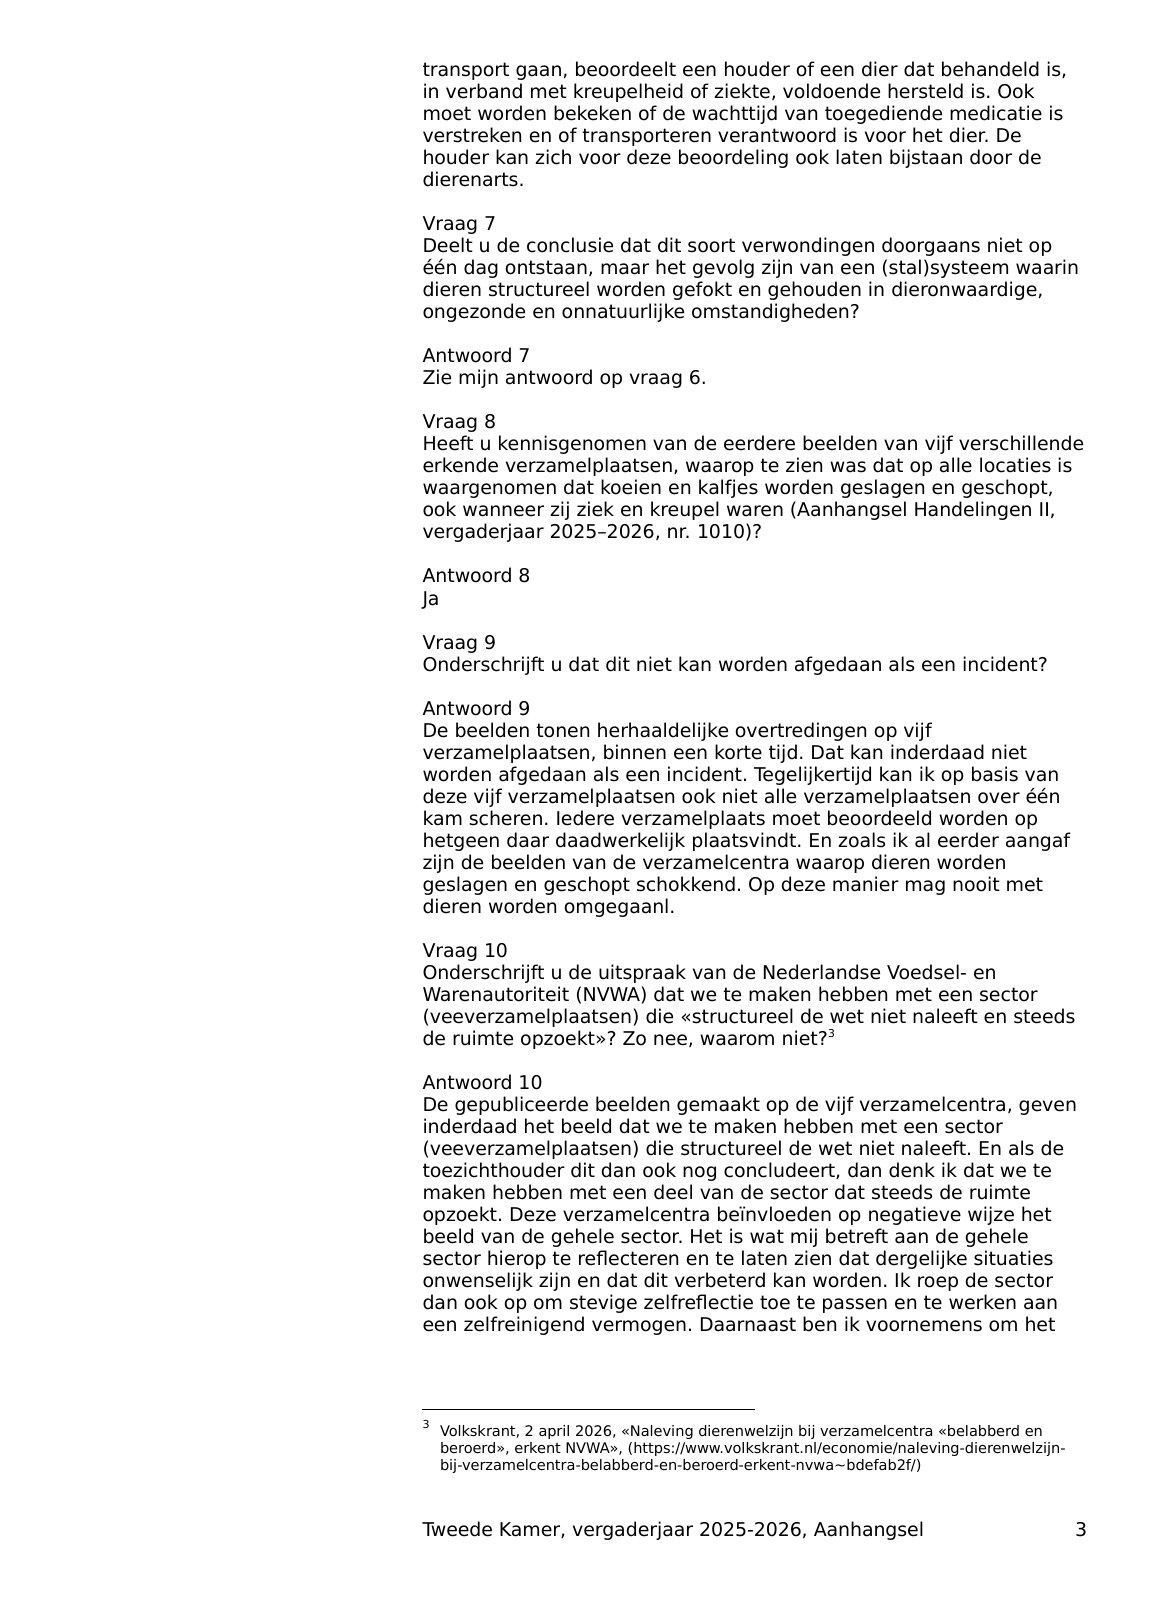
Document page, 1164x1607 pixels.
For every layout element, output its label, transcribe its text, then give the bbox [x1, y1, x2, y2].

text De beelden tonen herhaaldelijke overtredingen op vijf verzamelplaatsen, binnen een korte tijd. Dat kan inderdaad niet worden afgedaan als een incident. Tegelijkertijd kan ik op basis van deze vijf verzamelplaatsen ook niet alle verzamelplaatsen over één kam scheren. Iedere verzamelplaats moet beoordeeld worden op hetgeen daar daadwerkelijk plaatsvindt. En zoals ik al eerder aangaf zijn de beelden van de verzamelcentra waarop dieren worden geslagen en geschopt schokkend. Op deze manier mag nooit met dieren worden omgegaanl. [422, 720, 1087, 917]
text Onderschrijft u dat dit niet kan worden afgedaan als een incident? [422, 653, 1087, 676]
text Antwoord 7 [422, 345, 1087, 367]
text Vraag 9 [422, 632, 1087, 653]
text Deelt u de conclusie dat dit soort verwondingen doorgaans niet op één dag ontstaan, maar het gevolg zijn van een (stal)systeem waarin dieren structureel worden gefokt en gehouden in dieronwaardige, ongezonde en onnatuurlijke omstandigheden? [422, 235, 1087, 323]
text Antwoord 9 [422, 698, 1087, 720]
text De gepubliceerde beelden gemaakt op de vijf verzamelcentra, geven inderdaad het beeld dat we te maken hebben met een sector (veeverzamelplaatsen) die structureel de wet niet naleeft. En als de toezichthouder dit dan ook nog concludeert, dan denk ik dat we te maken hebben met een deel van de sector dat steeds de ruimte opzoekt. Deze verzamelcentra beïnvloeden op negatieve wijze het beeld van de gehele sector. Het is wat mij betreft aan de gehele sector hierop te reflecteren en te laten zien dat dergelijke situaties onwenselijk zijn en dat dit verbeterd kan worden. Ik roep de sector dan ook op om stevige zelfreflectie toe te passen en te werken aan een zelfreinigend vermogen. Daarnaast ben ik voornemens om het [422, 1094, 1087, 1336]
text Antwoord 10 [422, 1072, 1087, 1094]
text Vraag 10 [422, 940, 1087, 962]
text Zie mijn antwoord op vraag 6. [422, 367, 1087, 389]
text Antwoord 8 [422, 565, 1087, 587]
text transport gaan, beoordeelt een houder of een dier dat behandeld is, in verband met kreupelheid of ziekte, voldoende hersteld is. Ook moet worden bekeken of de wachttijd van toegediende medicatie is verstreken en of transporteren verantwoord is voor het dier. De houder kan zich voor deze beoordeling ook laten bijstaan door de dierenarts. [422, 59, 1087, 191]
text Heeft u kennisgenomen van de eerdere beelden van vijf verschillende erkende verzamelplaatsen, waarop te zien was dat op alle locaties is waargenomen dat koeien en kalfjes worden geslagen en geschopt, ook wanneer zij ziek en kreupel waren (Aanhangsel Handelingen II, vergaderjaar 2025–2026, nr. 1010)? [422, 433, 1087, 543]
text Volkskrant, 2 april 2026, «Naleving dierenwelzijn bij verzamelcentra «belabberd en beroerd», erkent NVWA», (https://www.volkskrant.nl/economie/naleving-dierenwelzijn-bij-verzamelcentra-belabberd-en-beroerd-erkent-nvwa~bdefab2f/) [422, 1418, 1087, 1474]
text Vraag 8 [422, 411, 1087, 433]
text Ja [422, 587, 1087, 609]
text Vraag 7 [422, 213, 1087, 235]
text Onderschrijft u de uitspraak van de Nederlandse Voedsel- en Warenautoriteit (NVWA) dat we te maken hebben met een sector (veeverzamelplaatsen) die «structureel de wet niet naleeft en steeds de ruimte opzoekt»? Zo nee, waarom niet? [422, 962, 1087, 1049]
